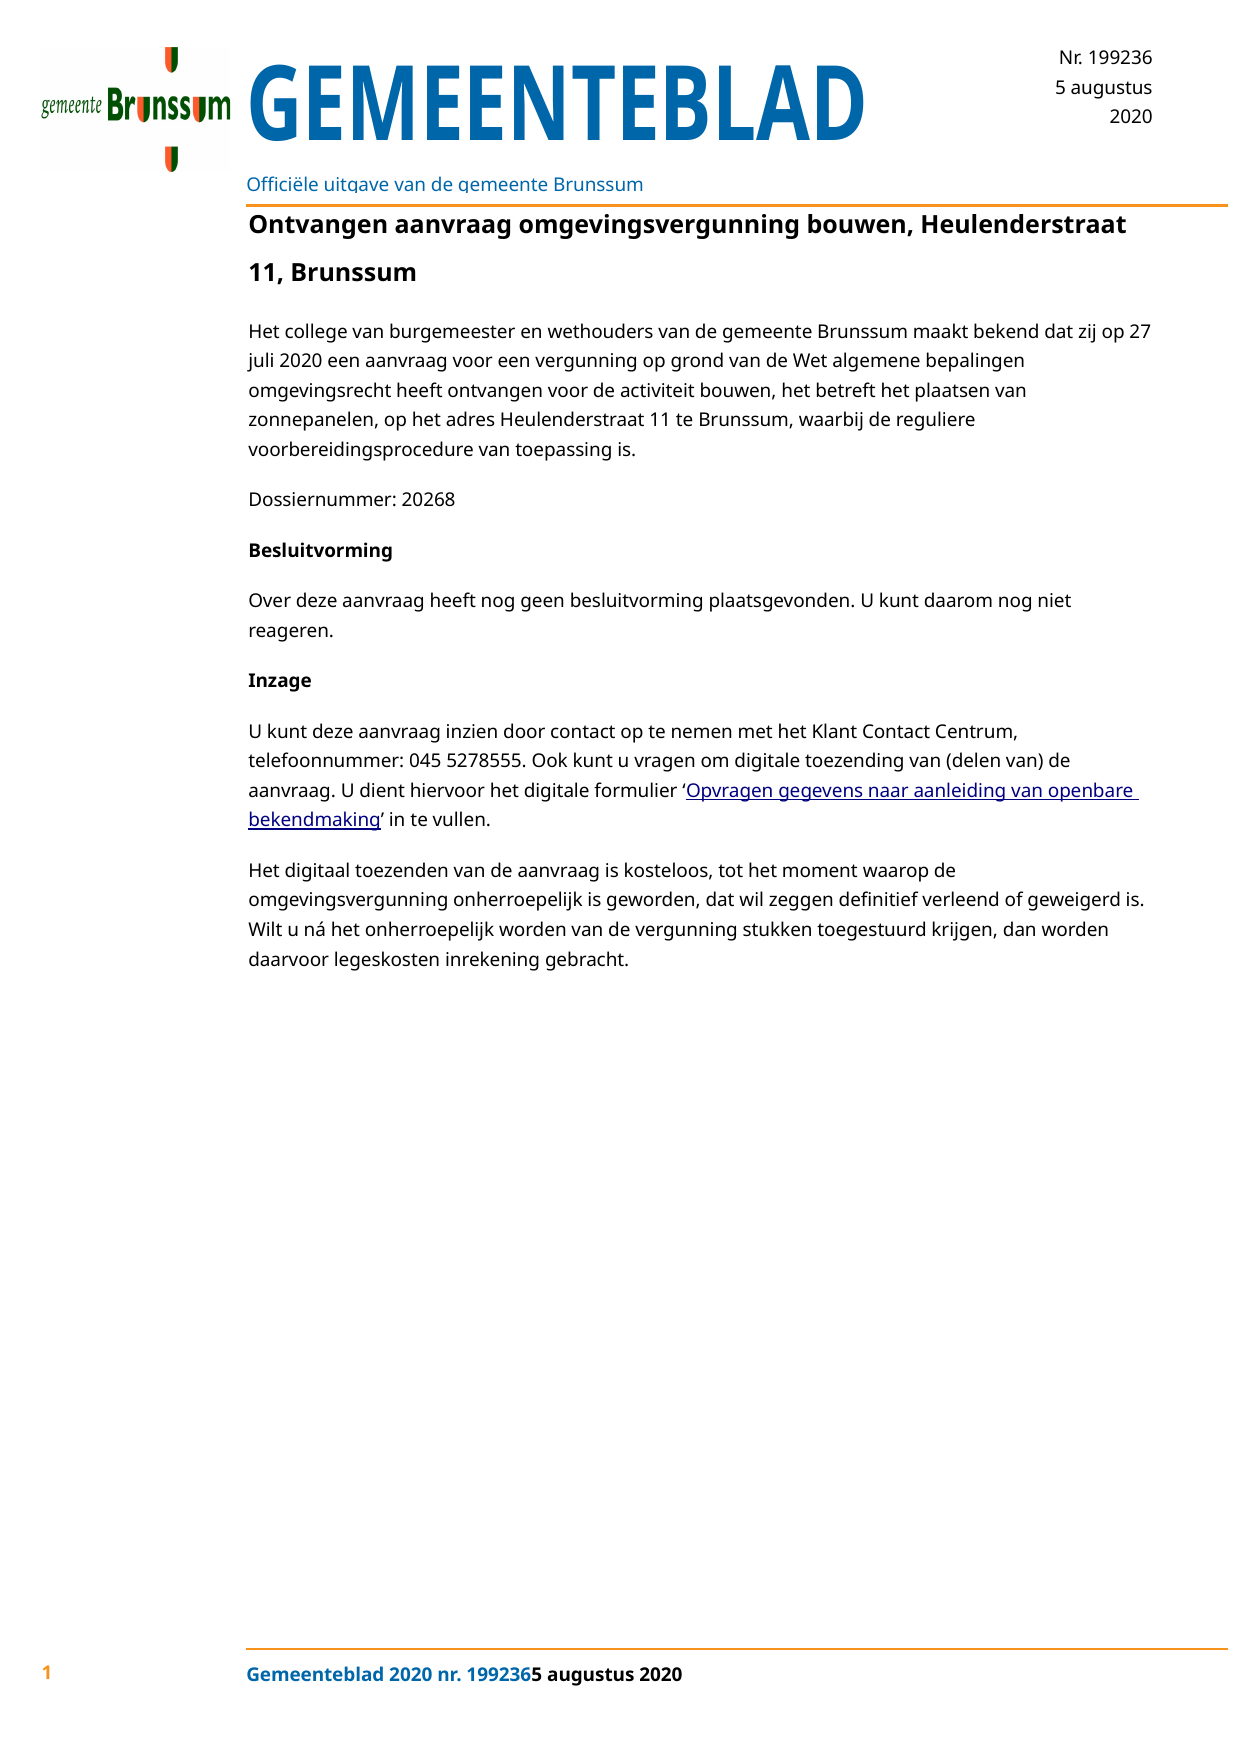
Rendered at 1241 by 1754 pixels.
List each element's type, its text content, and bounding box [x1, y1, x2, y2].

text Inzage [248, 667, 1152, 693]
text Het digitaal toezenden van de aanvraag is kosteloos, tot het moment waarop de omgevingsvergunning onherroepelijk is geworden, dat wil zeggen definitief verleend of geweigerd is. Wilt u ná het onherroepelijk worden van de vergunning stukken toegestuurd krijgen, dan worden daarvoor legeskosten inrekening gebracht. [248, 857, 1152, 972]
text Het college van burgemeester en wethouders van de gemeente Brunssum maakt bekend dat zij op 27 juli 2020 een aanvraag voor een vergunning op grond van de Wet algemene bepalingen omgevingsrecht heeft ontvangen voor de activiteit bouwen, het betreft het plaatsen van zonnepanelen, op het adres Heulenderstraat 11 te Brunssum, waarbij de reguliere voorbereidingsprocedure van toepassing is. [248, 318, 1152, 462]
text Dossiernummer: 20268 [248, 487, 1152, 512]
text Over deze aanvraag heeft nog geen besluitvorming plaatsgevonden. U kunt daarom nog niet reageren. [248, 587, 1152, 643]
text U kunt deze aanvraag inzien door contact op te nemen met het Klant Contact Centrum, telefoonnummer: 045 5278555. Ook kunt u vragen om digitale toezending van (delen van) de aanvraag. U dient hiervoor het digitale formulier ‘Opvragen gegevens naar aanleiding van openbare bekendmaking’ in te vullen. [248, 718, 1152, 832]
text Besluitvorming [248, 537, 1152, 563]
picture [41, 47, 231, 172]
text Ontvangen aanvraag omgevingsvergunning bouwen, Heulenderstraat 11, Brunssum [248, 207, 1152, 288]
